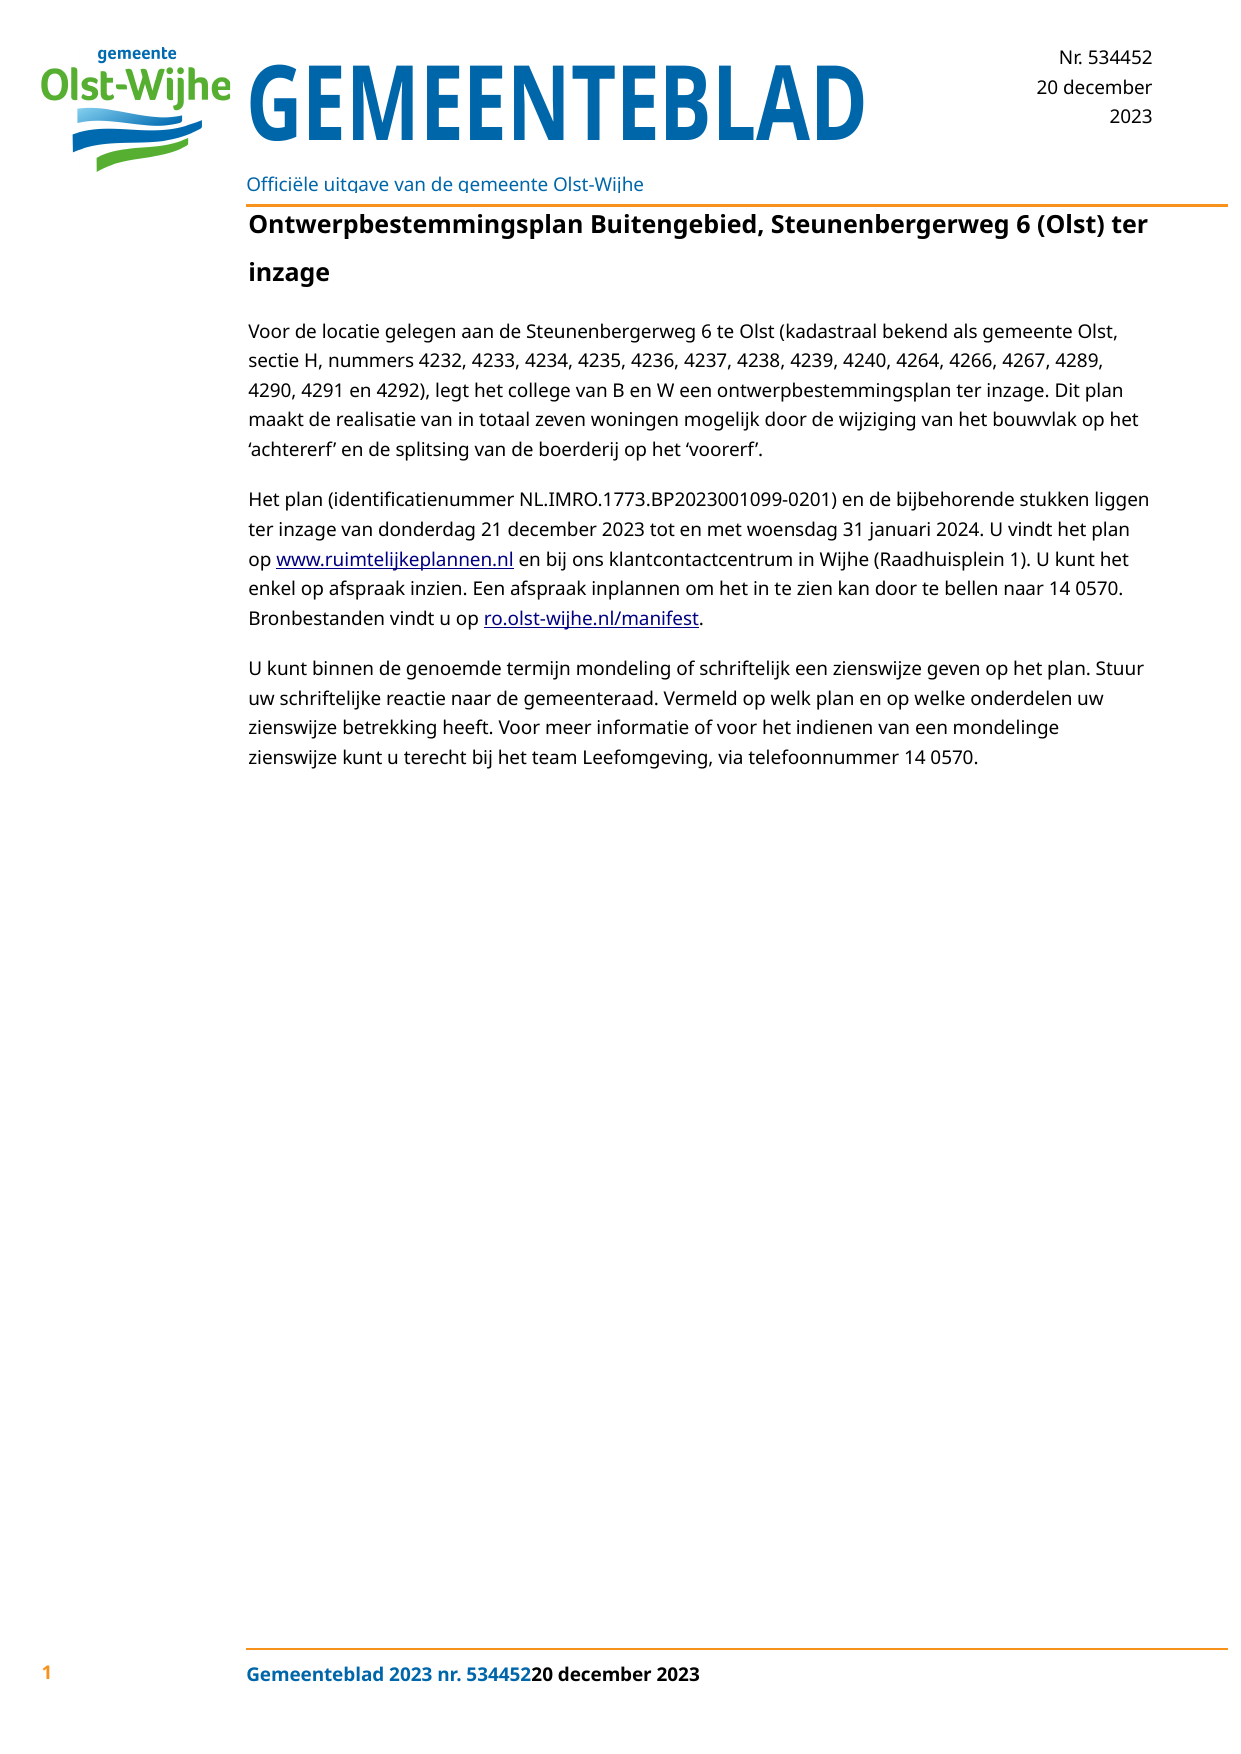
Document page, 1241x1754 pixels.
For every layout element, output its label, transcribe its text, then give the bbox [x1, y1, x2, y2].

text Ontwerpbestemmingsplan Buitengebied, Steunenbergerweg 6 (Olst) ter inzage [248, 207, 1152, 288]
text Het plan (identificatienummer NL.IMRO.1773.BP2023001099-0201) en de bijbehorende stukken liggen ter inzage van donderdag 21 december 2023 tot en met woensdag 31 januari 2024. U vindt het plan op www.ruimtelijkeplannen.nl en bij ons klantcontactcentrum in Wijhe (Raadhuisplein 1). U kunt het enkel op afspraak inzien. Een afspraak inplannen om het in te zien kan door te bellen naar 14 0570. Bronbestanden vindt u op ro.olst-wijhe.nl/manifest. [248, 487, 1152, 631]
picture [41, 47, 231, 172]
text Voor de locatie gelegen aan de Steunenbergerweg 6 te Olst (kadastraal bekend als gemeente Olst, sectie H, nummers 4232, 4233, 4234, 4235, 4236, 4237, 4238, 4239, 4240, 4264, 4266, 4267, 4289, 4290, 4291 en 4292), legt het college van B en W een ontwerpbestemmingsplan ter inzage. Dit plan maakt de realisatie van in totaal zeven woningen mogelijk door de wijziging van het bouwvlak op het ‘achtererf’ en de splitsing van de boerderij op het ‘voorerf’. [248, 318, 1152, 462]
text U kunt binnen de genoemde termijn mondeling of schriftelijk een zienswijze geven op het plan. Stuur uw schriftelijke reactie naar de gemeenteraad. Vermeld op welk plan en op welke onderdelen uw zienswijze betrekking heeft. Voor meer informatie of voor het indienen van een mondelinge zienswijze kunt u terecht bij het team Leefomgeving, via telefoonnummer 14 0570. [248, 655, 1152, 770]
